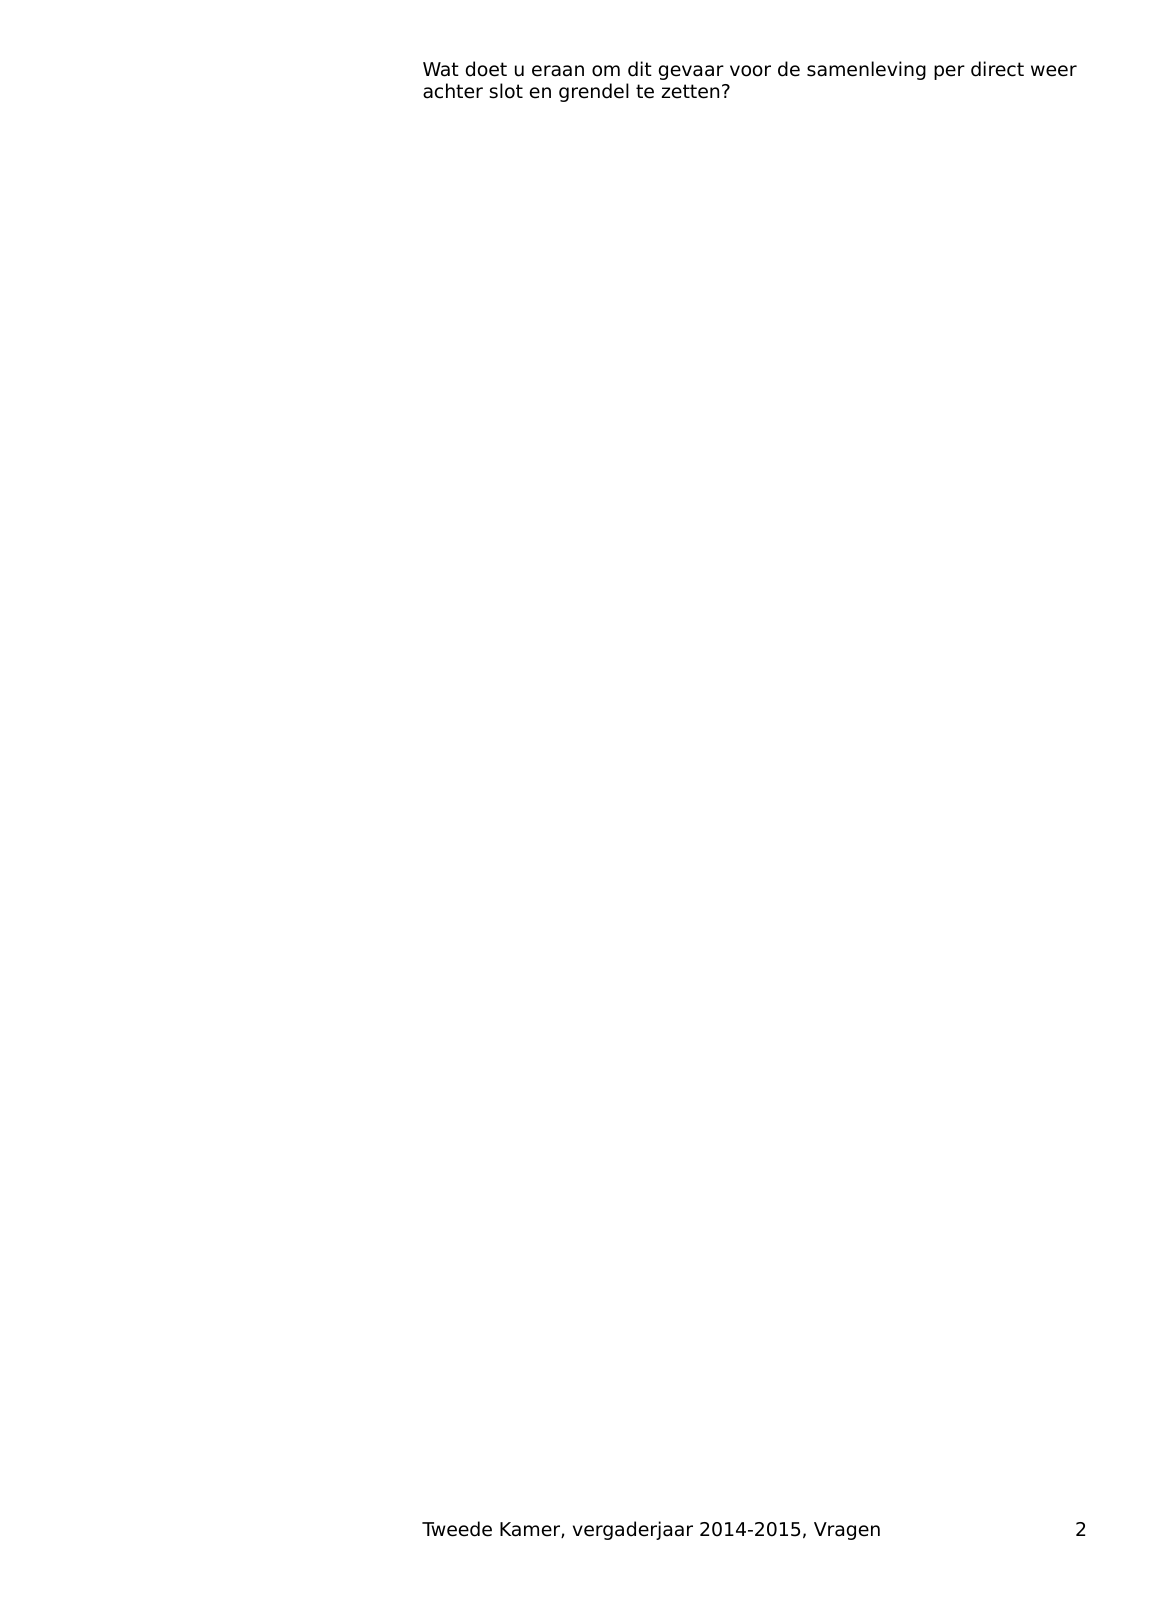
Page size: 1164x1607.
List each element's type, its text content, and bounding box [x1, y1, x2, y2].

text Wat doet u eraan om dit gevaar voor de samenleving per direct weer achter slot en grendel te zetten? [422, 59, 1087, 103]
